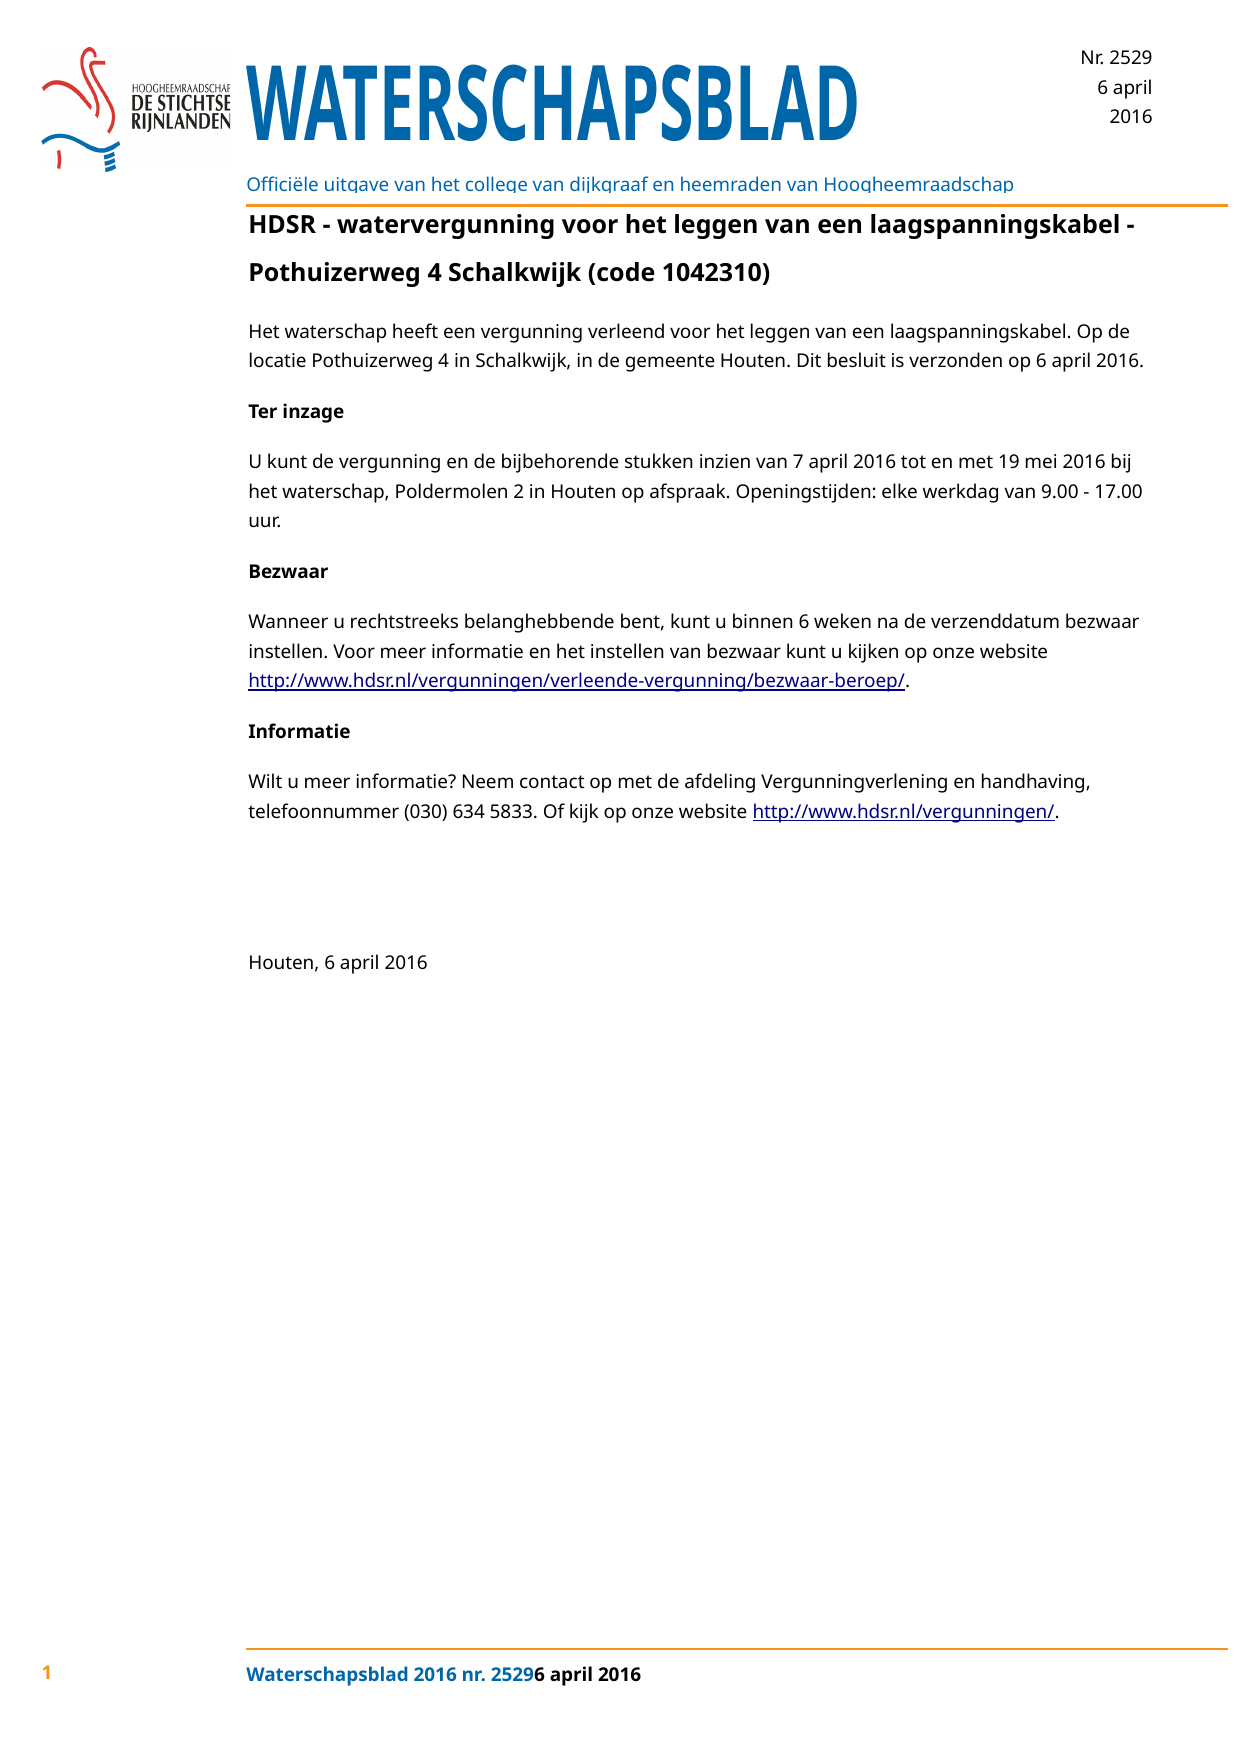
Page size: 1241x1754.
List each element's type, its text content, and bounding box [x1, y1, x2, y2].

text Wanneer u rechtstreeks belanghebbende bent, kunt u binnen 6 weken na de verzenddatum bezwaar instellen. Voor meer informatie en het instellen van bezwaar kunt u kijken op onze website http://www.hdsr.nl/vergunningen/verleende-vergunning/bezwaar-beroep/. [248, 608, 1152, 693]
text HDSR - watervergunning voor het leggen van een laagspanningskabel - Pothuizerweg 4 Schalkwijk (code 1042310) [248, 207, 1152, 288]
text Bezwaar [248, 558, 1152, 584]
text Wilt u meer informatie? Neem contact op met de afdeling Vergunningverlening en handhaving, telefoonnummer (030) 634 5833. Of kijk op onze website http://www.hdsr.nl/vergunningen/. [248, 768, 1152, 824]
text U kunt de vergunning en de bijbehorende stukken inzien van 7 april 2016 tot en met 19 mei 2016 bij het waterschap, Poldermolen 2 in Houten op afspraak. Openingstijden: elke werkdag van 9.00 - 17.00 uur. [248, 448, 1152, 533]
text Het waterschap heeft een vergunning verleend voor het leggen van een laagspanningskabel. Op de locatie Pothuizerweg 4 in Schalkwijk, in de gemeente Houten. Dit besluit is verzonden op 6 april 2016. [248, 318, 1152, 373]
text Ter inzage [248, 398, 1152, 424]
picture [41, 47, 231, 172]
text Informatie [248, 718, 1152, 744]
text Houten, 6 april 2016 [248, 949, 1152, 975]
